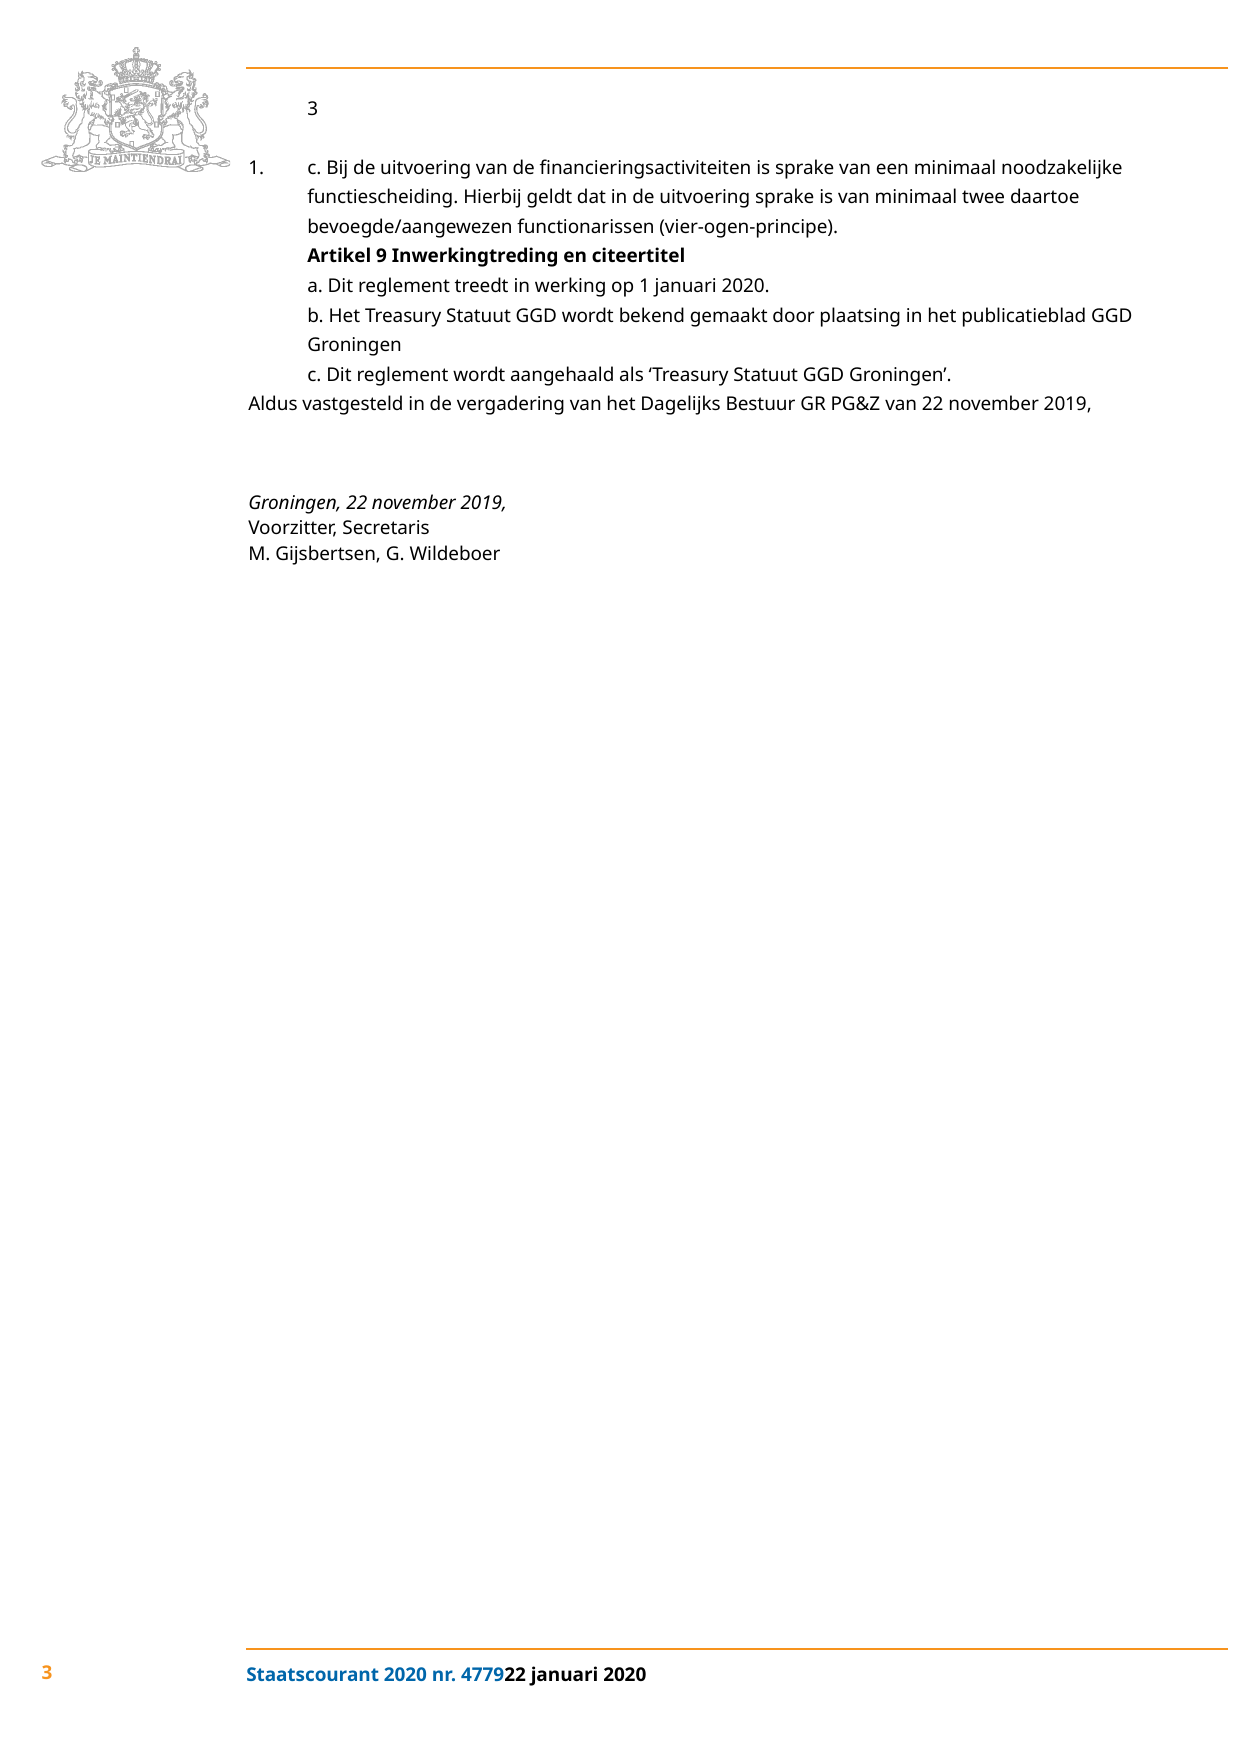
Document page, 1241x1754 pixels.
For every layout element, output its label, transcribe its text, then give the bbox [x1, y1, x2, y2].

list c. Dit reglement wordt aangehaald als ‘Treasury Statuut GGD Groningen’. [248, 361, 1152, 387]
text Voorzitter, Secretaris [248, 514, 1152, 540]
text Groningen, 22 november 2019, [248, 489, 1152, 514]
list a. Dit reglement treedt in werking op 1 januari 2020. [248, 272, 1152, 298]
text Aldus vastgesteld in de vergadering van het Dagelijks Bestuur GR PG&Z van 22 november 2019, [248, 391, 1152, 416]
list Artikel 9 Inwerkingtreding en citeertitel [248, 243, 1152, 268]
text M. Gijsbertsen, G. Wildeboer [248, 540, 1152, 566]
list 3 [248, 95, 1152, 121]
list b. Het Treasury Statuut GGD wordt bekend gemaakt door plaatsing in het publicatieblad GGD [248, 302, 1152, 328]
list c. Bij de uitvoering van de financieringsactiviteiten is sprake van een minimaal noodzakelijke functiescheiding. Hierbij geldt dat in de uitvoering sprake is van minimaal twee daartoe bevoegde/aangewezen functionarissen (vier-ogen-principe). [248, 154, 1152, 239]
list Groningen [248, 331, 1152, 357]
picture [41, 47, 231, 172]
